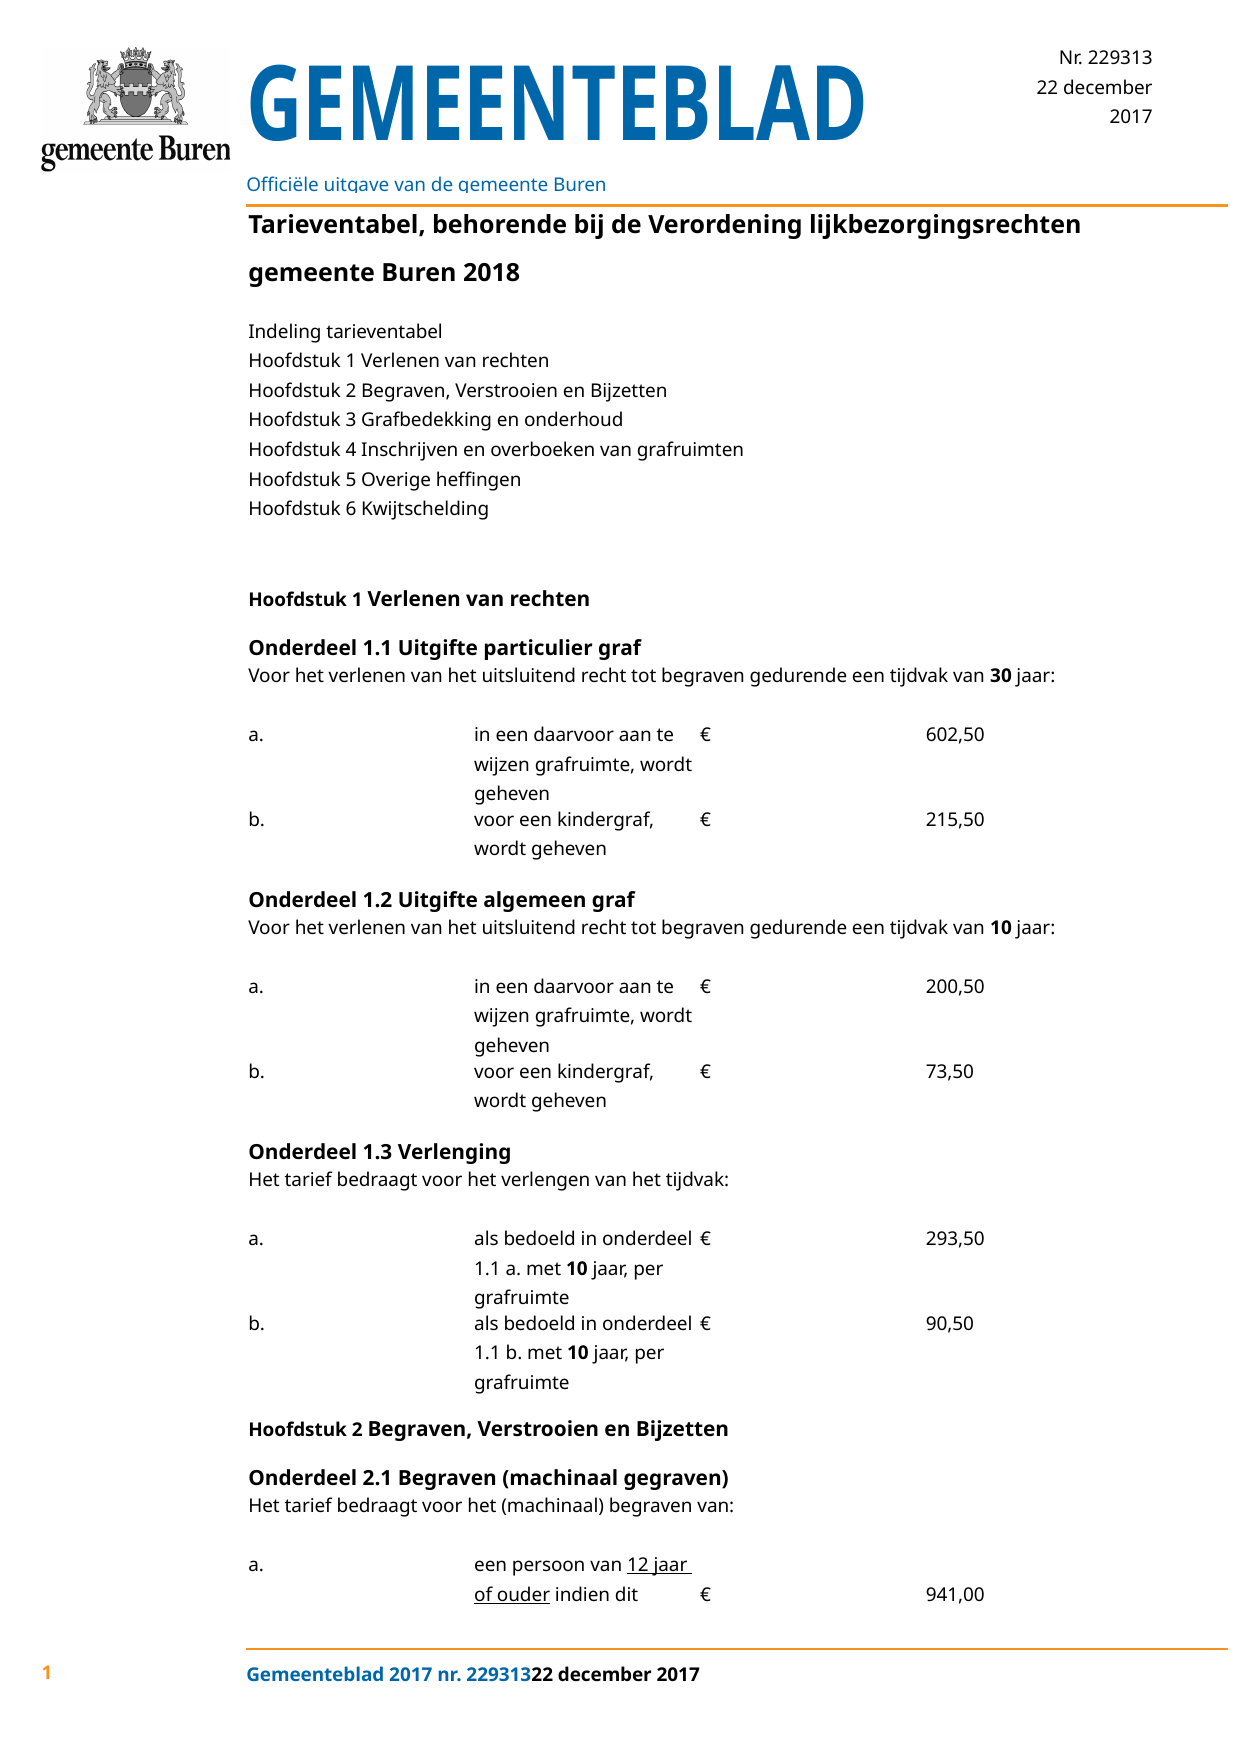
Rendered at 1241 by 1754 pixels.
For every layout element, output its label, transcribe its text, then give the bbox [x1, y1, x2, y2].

table_header a. [248, 973, 474, 1058]
text Onderdeel 1.1 Uitgifte particulier graf [248, 633, 1152, 662]
text Hoofdstuk 4 Inschrijven en overboeken van grafruimten [248, 436, 1152, 462]
table_cell € [700, 806, 926, 861]
table_cell 215,50 [926, 806, 1152, 861]
text Hoofdstuk 2 Begraven, Verstrooien en Bijzetten [248, 1414, 1152, 1443]
text Voor het verlenen van het uitsluitend recht tot begraven gedurende een tijdvak van 30 jaar: [248, 662, 1152, 688]
text Hoofdstuk 1 Verlenen van rechten [248, 347, 1152, 373]
table_cell 73,50 [926, 1058, 1152, 1113]
table_header 602,50 [926, 721, 1152, 806]
table_header een persoon van 12 jaar of ouder indien dit [474, 1551, 700, 1606]
table_header € [700, 721, 926, 806]
table_header 941,00 [926, 1551, 1152, 1606]
text Het tarief bedraagt voor het (machinaal) begraven van: [248, 1492, 1152, 1518]
table_header in een daarvoor aan te wijzen grafruimte, wordt geheven [474, 721, 700, 806]
table_cell voor een kindergraf, wordt geheven [474, 1058, 700, 1113]
table_cell b. [248, 1058, 474, 1113]
text Indeling tarieventabel [248, 318, 1152, 344]
table_header a. [248, 1551, 474, 1606]
text Hoofdstuk 1 Verlenen van rechten [248, 584, 1152, 613]
text Hoofdstuk 3 Grafbedekking en onderhoud [248, 407, 1152, 432]
text Voor het verlenen van het uitsluitend recht tot begraven gedurende een tijdvak van 10 jaar: [248, 914, 1152, 939]
table_header € [700, 1551, 926, 1606]
table_header € [700, 1225, 926, 1310]
table_cell voor een kindergraf, wordt geheven [474, 806, 700, 861]
table_cell € [700, 1310, 926, 1395]
table_header a. [248, 1225, 474, 1310]
text Hoofdstuk 5 Overige heffingen [248, 466, 1152, 492]
text Hoofdstuk 6 Kwijtschelding [248, 495, 1152, 521]
text Het tarief bedraagt voor het verlengen van het tijdvak: [248, 1166, 1152, 1192]
table_cell b. [248, 806, 474, 861]
text Onderdeel 1.2 Uitgifte algemeen graf [248, 885, 1152, 914]
picture [41, 47, 231, 172]
table_cell 90,50 [926, 1310, 1152, 1395]
table_header 293,50 [926, 1225, 1152, 1310]
table_cell € [700, 1058, 926, 1113]
table_header in een daarvoor aan te wijzen grafruimte, wordt geheven [474, 973, 700, 1058]
text Onderdeel 2.1 Begraven (machinaal gegraven) [248, 1463, 1152, 1492]
table_cell b. [248, 1310, 474, 1395]
table_header € [700, 973, 926, 1058]
text Onderdeel 1.3 Verlenging [248, 1137, 1152, 1166]
table_header 200,50 [926, 973, 1152, 1058]
table_cell als bedoeld in onderdeel 1.1 b. met 10 jaar, per grafruimte [474, 1310, 700, 1395]
table_header a. [248, 721, 474, 806]
table_header als bedoeld in onderdeel 1.1 a. met 10 jaar, per grafruimte [474, 1225, 700, 1310]
text Tarieventabel, behorende bij de Verordening lijkbezorgingsrechten gemeente Buren 2018 [248, 207, 1152, 288]
text Hoofdstuk 2 Begraven, Verstrooien en Bijzetten [248, 377, 1152, 403]
